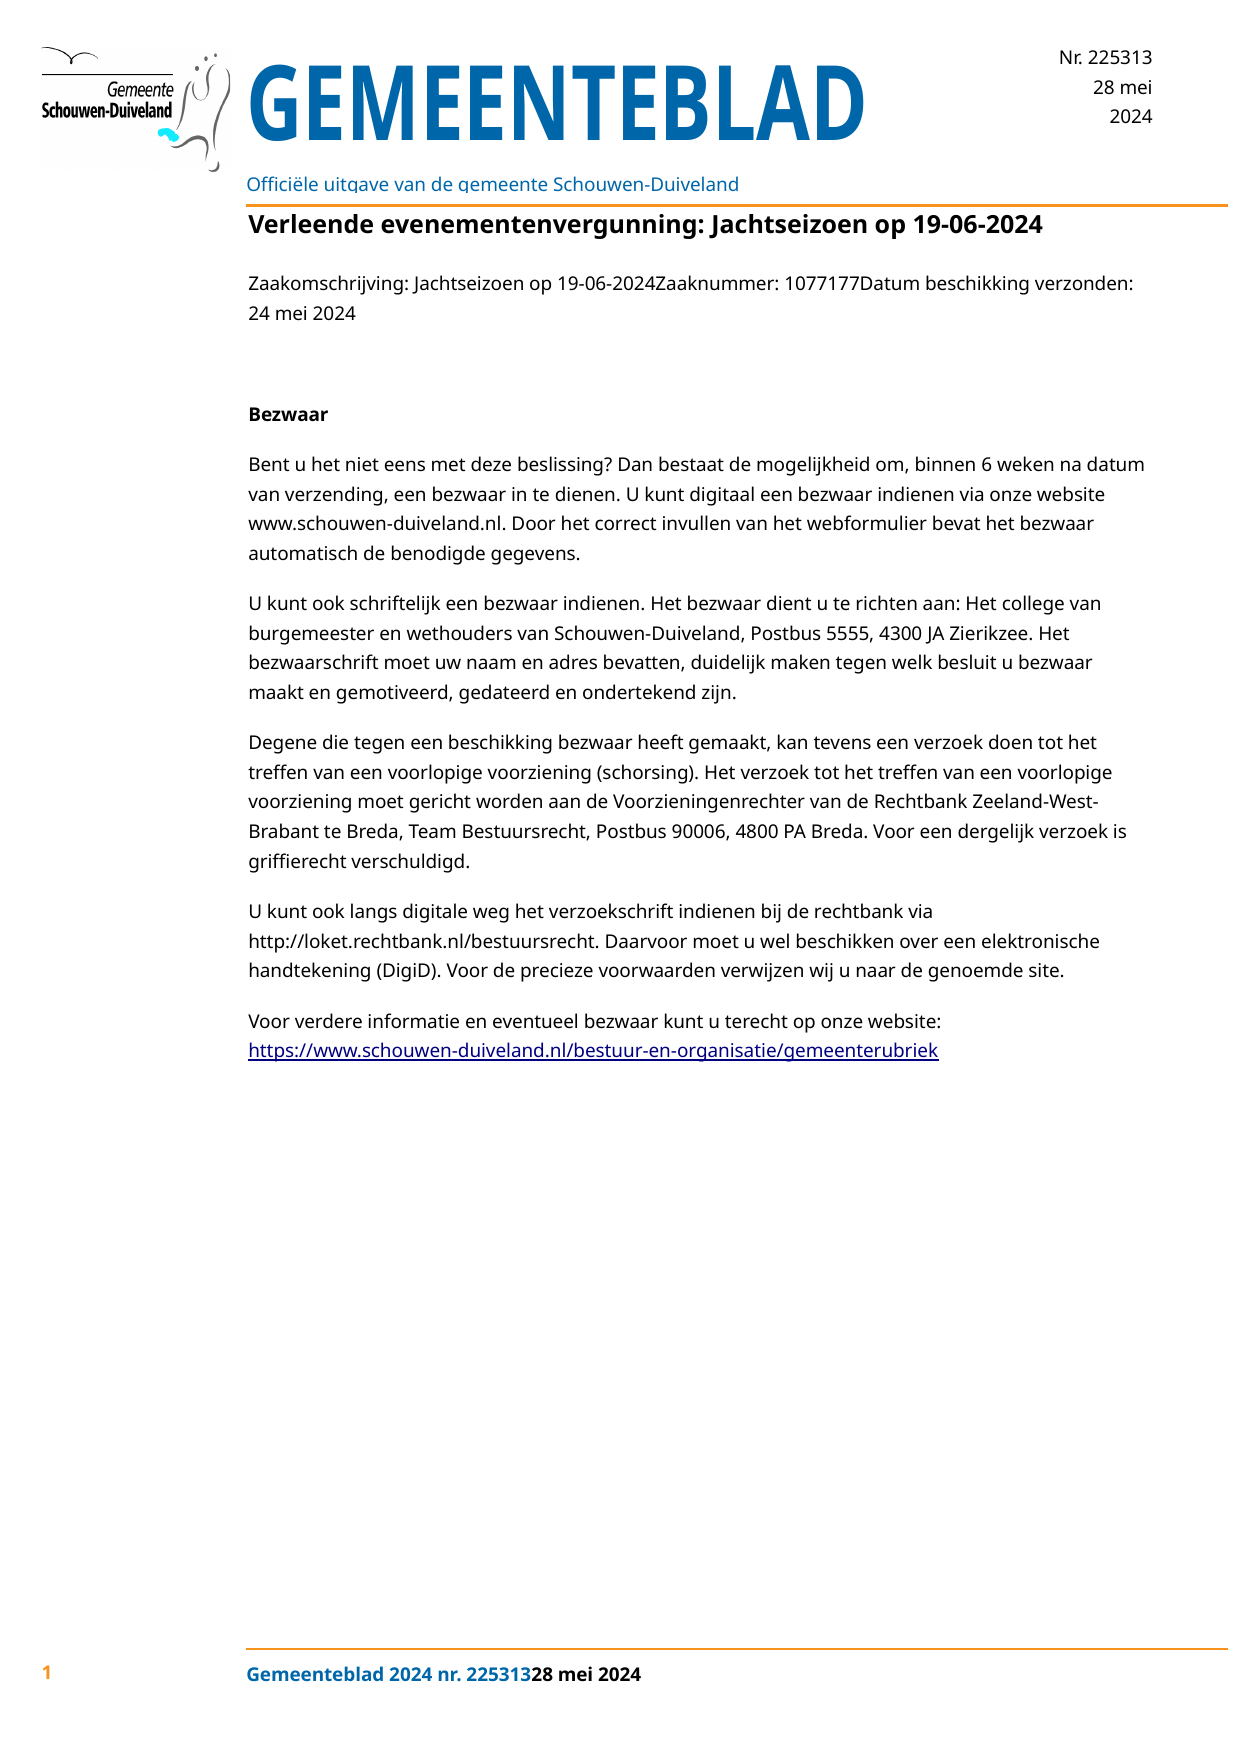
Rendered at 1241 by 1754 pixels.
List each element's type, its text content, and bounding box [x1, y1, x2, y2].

text Verleende evenementenvergunning: Jachtseizoen op 19-06-2024 [248, 207, 1152, 241]
text Voor verdere informatie en eventueel bezwaar kunt u terecht op onze website: https://www.schouwen-duiveland.nl/bestuur-en-organisatie/gemeenterubriek [248, 1008, 1152, 1063]
text Degene die tegen een beschikking bezwaar heeft gemaakt, kan tevens een verzoek doen tot het treffen van een voorlopige voorziening (schorsing). Het verzoek tot het treffen van een voorlopige voorziening moet gericht worden aan de Voorzieningenrechter van de Rechtbank Zeeland-West-Brabant te Breda, Team Bestuursrecht, Postbus 90006, 4800 PA Breda. Voor een dergelijk verzoek is griffierecht verschuldigd. [248, 729, 1152, 873]
text U kunt ook schriftelijk een bezwaar indienen. Het bezwaar dient u te richten aan: Het college van burgemeester en wethouders van Schouwen-Duiveland, Postbus 5555, 4300 JA Zierikzee. Het bezwaarschrift moet uw naam en adres bevatten, duidelijk maken tegen welk besluit u bezwaar maakt en gemotiveerd, gedateerd en ondertekend zijn. [248, 590, 1152, 705]
text Bent u het niet eens met deze beslissing? Dan bestaat de mogelijkheid om, binnen 6 weken na datum van verzending, een bezwaar in te dienen. U kunt digitaal een bezwaar indienen via onze website www.schouwen-duiveland.nl. Door het correct invullen van het webformulier bevat het bezwaar automatisch de benodigde gegevens. [248, 451, 1152, 566]
picture [41, 47, 231, 172]
text Bezwaar [248, 401, 1152, 426]
text Zaakomschrijving: Jachtseizoen op 19-06-2024Zaaknummer: 1077177Datum beschikking verzonden: 24 mei 2024 [248, 270, 1152, 326]
text U kunt ook langs digitale weg het verzoekschrift indienen bij de rechtbank via http://loket.rechtbank.nl/bestuursrecht. Daarvoor moet u wel beschikken over een elektronische handtekening (DigiD). Voor de precieze voorwaarden verwijzen wij u naar de genoemde site. [248, 898, 1152, 983]
